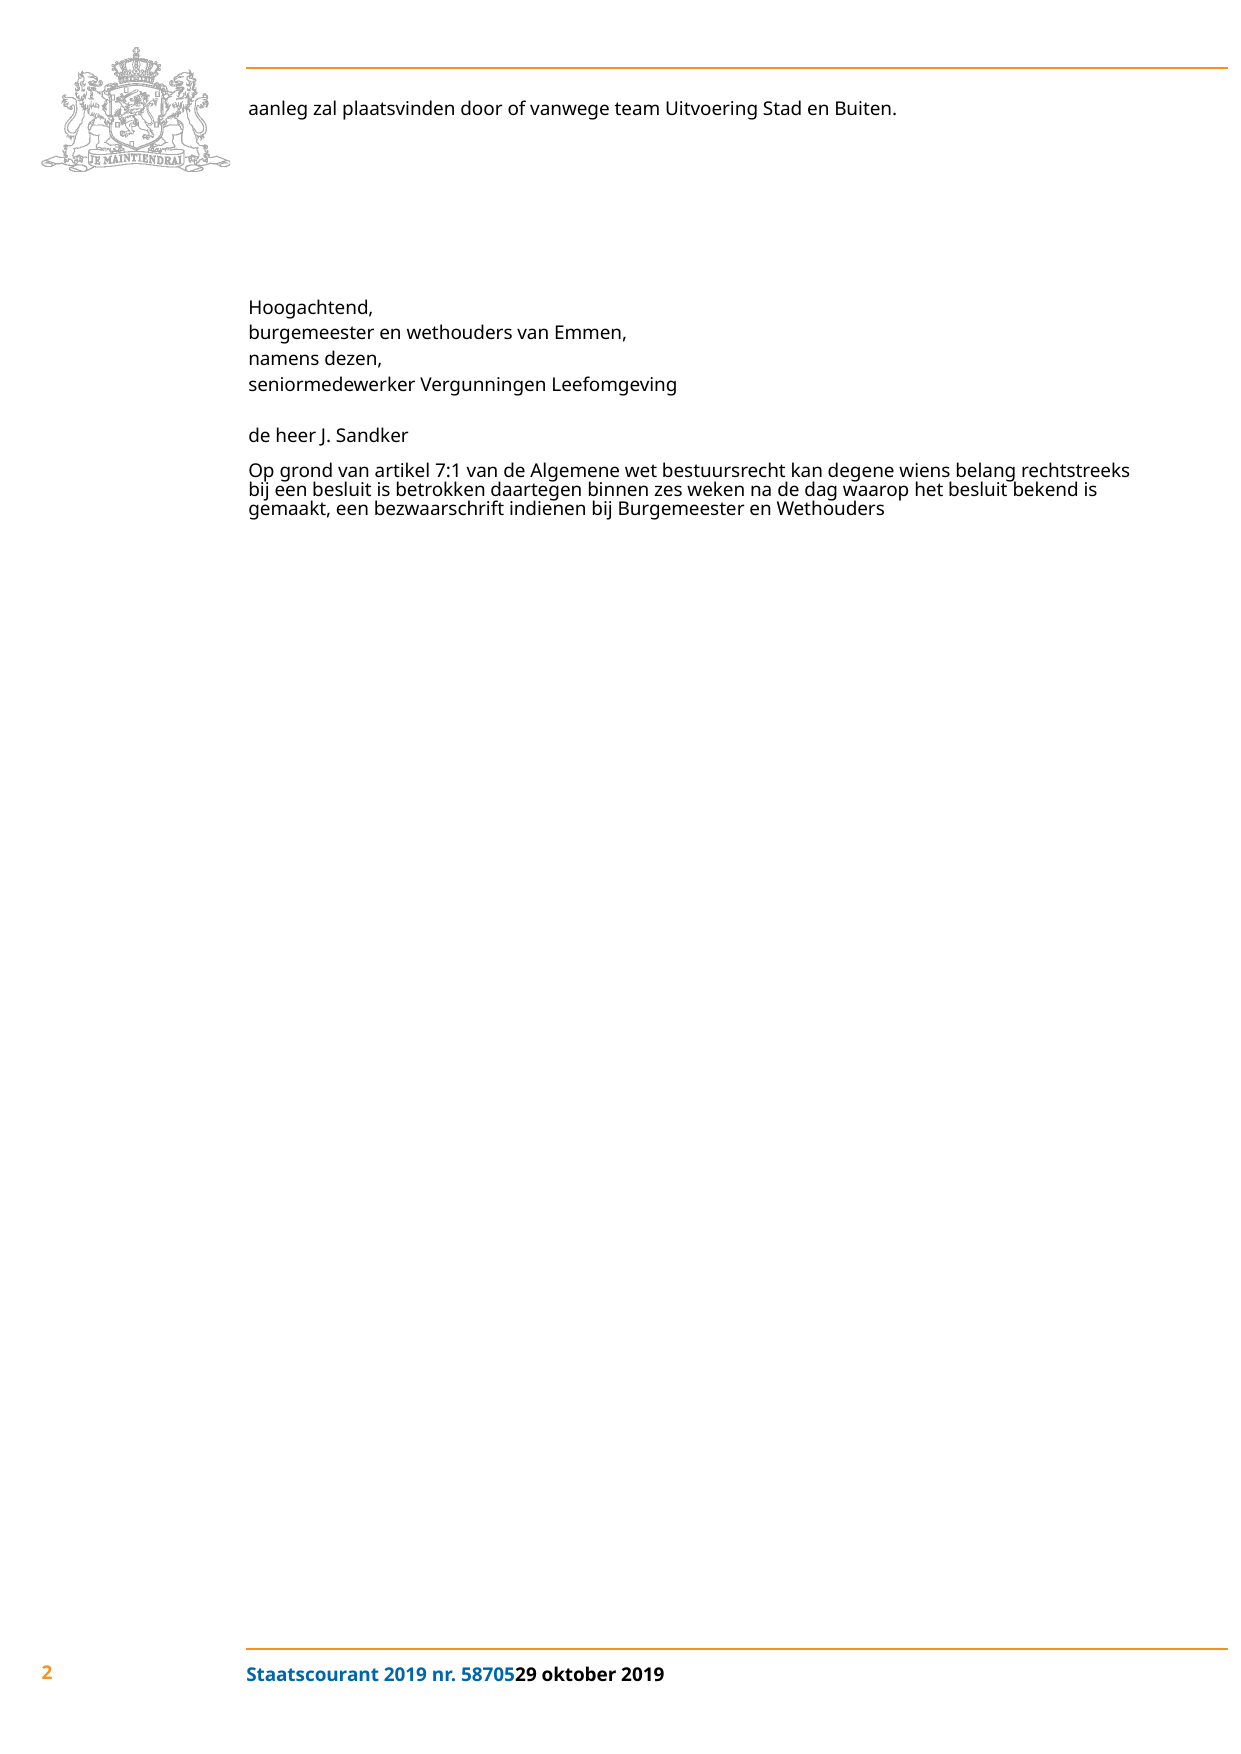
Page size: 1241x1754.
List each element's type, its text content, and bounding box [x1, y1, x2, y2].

text aanleg zal plaatsvinden door of vanwege team Uitvoering Stad en Buiten. [248, 95, 1152, 121]
text de heer J. Sandker [248, 422, 1152, 448]
text Hoogachtend, [248, 294, 1152, 319]
text Op grond van artikel 7:1 van de Algemene wet bestuursrecht kan degene wiens belang rechtstreeks bij een besluit is betrokken daartegen binnen zes weken na de dag waarop het besluit bekend is gemaakt, een bezwaarschrift indienen bij Burgemeester en Wethouders [248, 462, 1152, 520]
text seniormedewerker Vergunningen Leefomgeving [248, 371, 1152, 397]
text burgemeester en wethouders van Emmen, [248, 319, 1152, 345]
text namens dezen, [248, 345, 1152, 371]
picture [41, 47, 231, 172]
